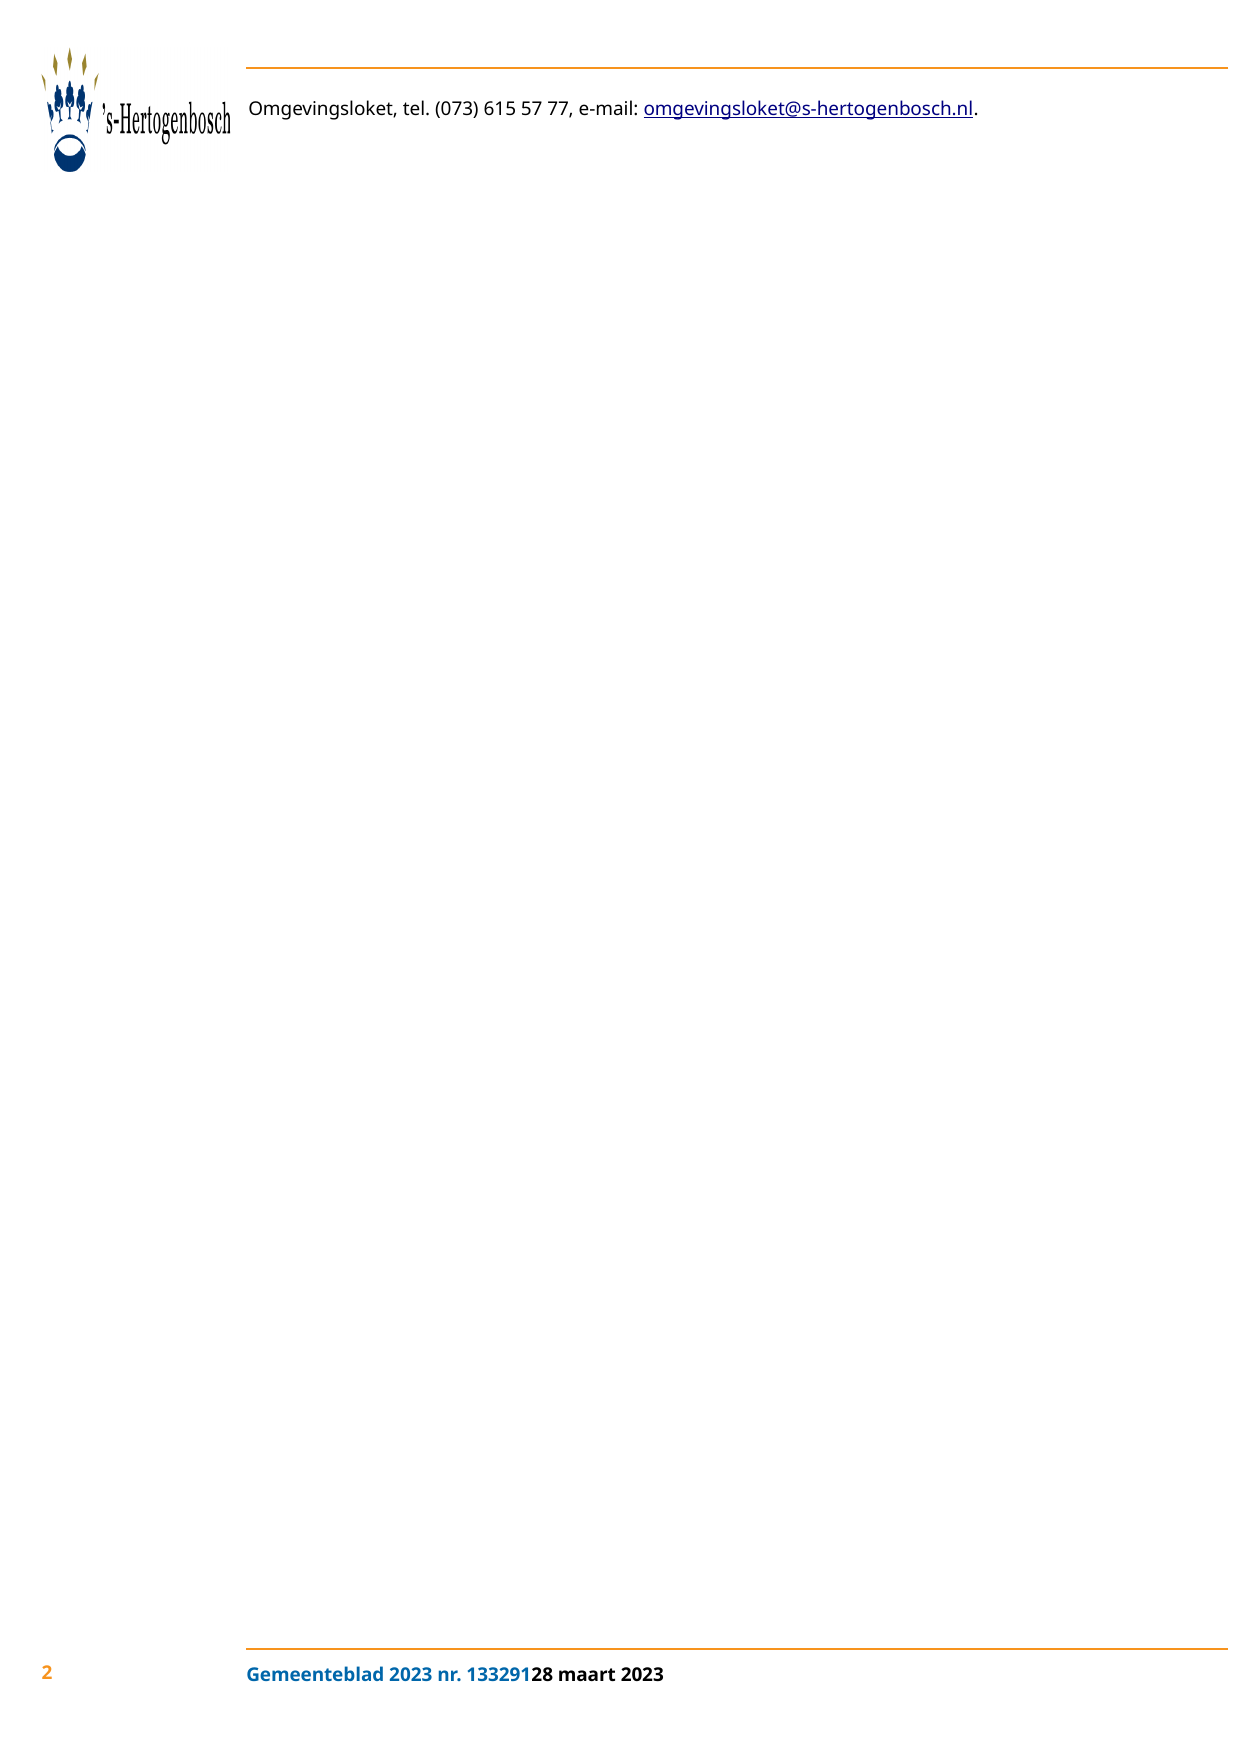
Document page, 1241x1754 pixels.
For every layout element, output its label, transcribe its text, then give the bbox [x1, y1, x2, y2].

text Omgevingsloket, tel. (073) 615 57 77, e-mail: omgevingsloket@s-hertogenbosch.nl. [248, 95, 1152, 121]
picture [41, 47, 231, 172]
